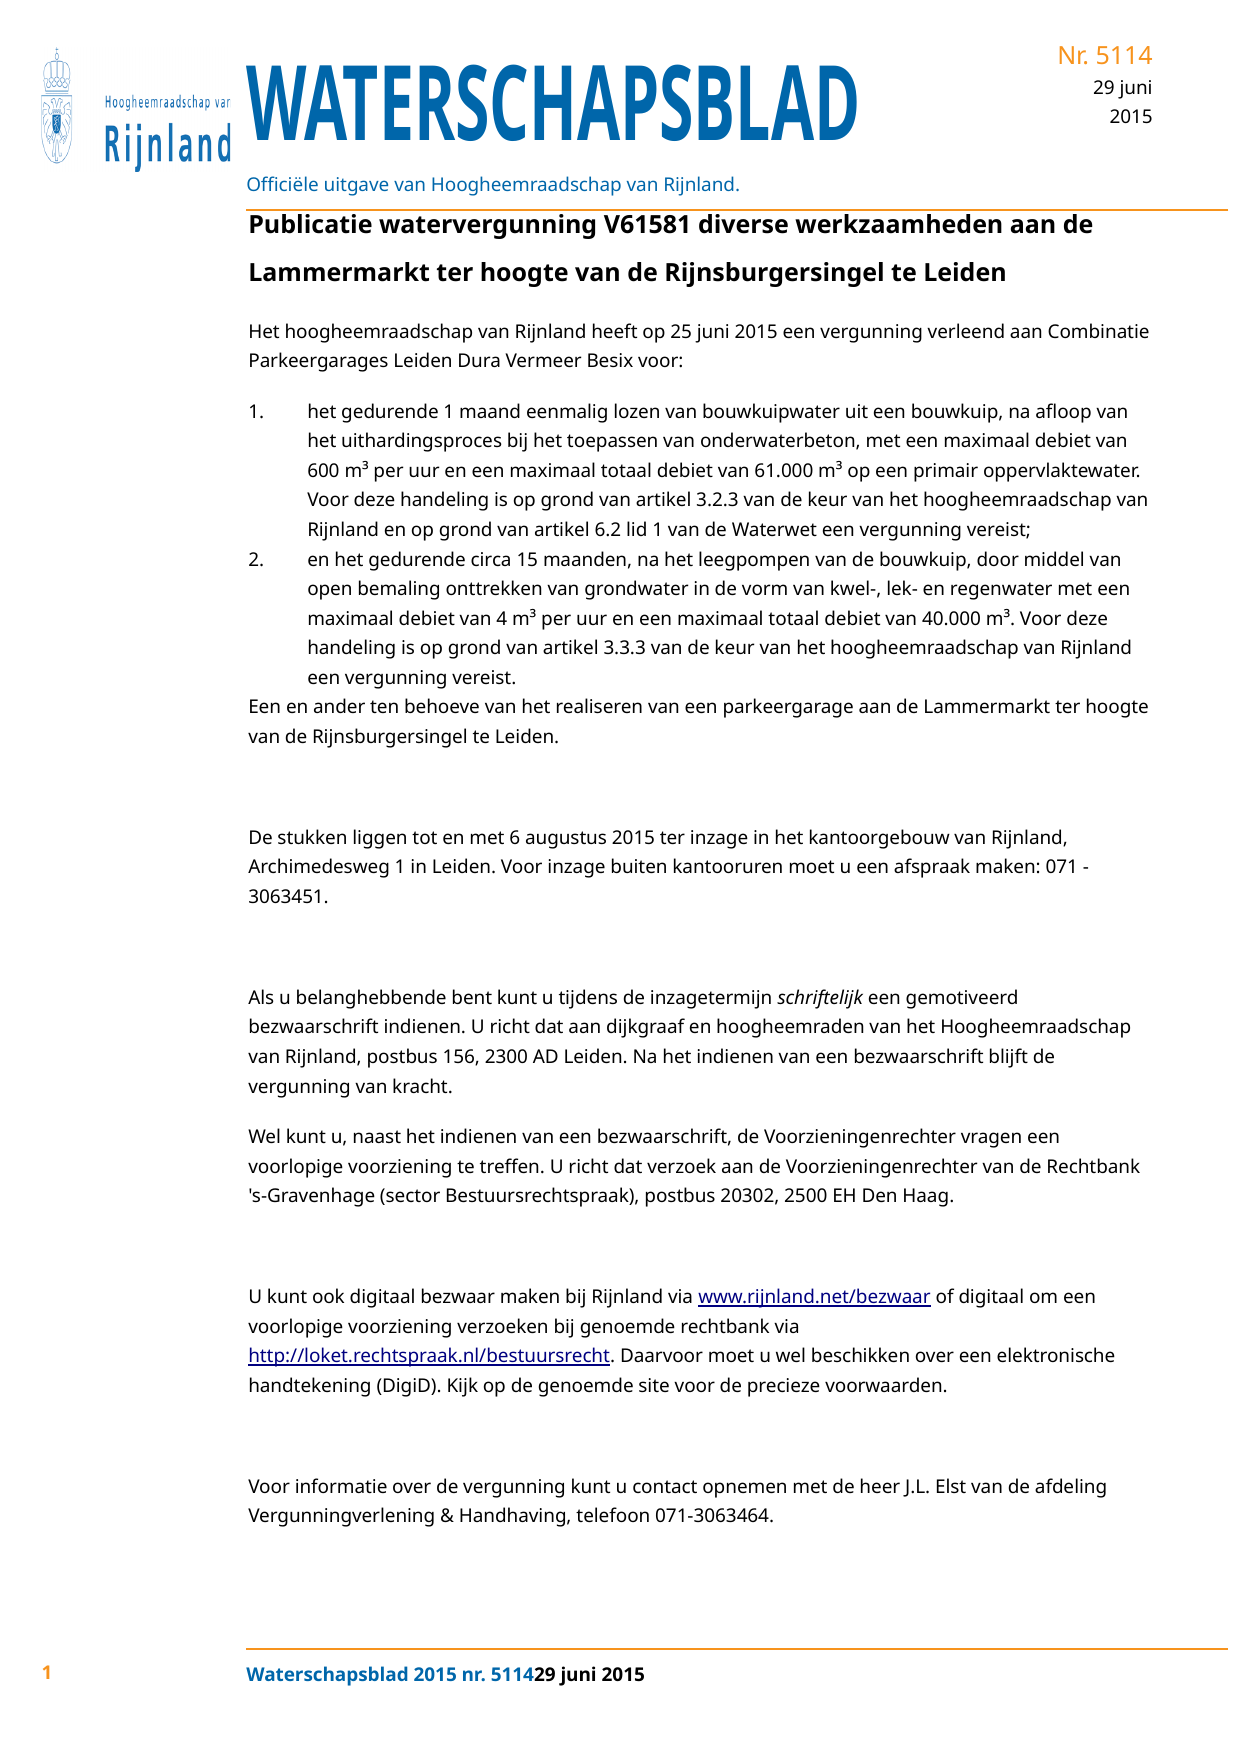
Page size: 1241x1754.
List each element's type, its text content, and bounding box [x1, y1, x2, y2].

text Het hoogheemraadschap van Rijnland heeft op 25 juni 2015 een vergunning verleend aan Combinatie Parkeergarages Leiden Dura Vermeer Besix voor: [248, 318, 1152, 373]
text Publicatie watervergunning V61581 diverse werkzaamheden aan de Lammermarkt ter hoogte van de Rijnsburgersingel te Leiden [248, 211, 1152, 288]
text U kunt ook digitaal bezwaar maken bij Rijnland via www.rijnland.net/bezwaar of digitaal om een voorlopige voorziening verzoeken bij genoemde rechtbank via http://loket.rechtspraak.nl/bestuursrecht. Daarvoor moet u wel beschikken over een elektronische handtekening (DigiD). Kijk op de genoemde site voor de precieze voorwaarden. [248, 1283, 1152, 1398]
text De stukken liggen tot en met 6 augustus 2015 ter inzage in het kantoorgebouw van Rijnland, Archimedesweg 1 in Leiden. Voor inzage buiten kantooruren moet u een afspraak maken: 071 - 3063451. [248, 824, 1152, 909]
list het gedurende 1 maand eenmalig lozen van bouwkuipwater uit een bouwkuip, na afloop van het uithardingsproces bij het toepassen van onderwaterbeton, met een maximaal debiet van 600 m³ per uur en een maximaal totaal debiet van 61.000 m³ op een primair oppervlaktewater. Voor deze handeling is op grond van artikel 3.2.3 van de keur van het hoogheemraadschap van Rijnland en op grond van artikel 6.2 lid 1 van de Waterwet een vergunning vereist; [248, 398, 1152, 542]
text Wel kunt u, naast het indienen van een bezwaarschrift, de Voorzieningenrechter vragen een voorlopige voorziening te treffen. U richt dat verzoek aan de Voorzieningenrechter van de Rechtbank 's-Gravenhage (sector Bestuursrechtspraak), postbus 20302, 2500 EH Den Haag. [248, 1123, 1152, 1208]
text Als u belanghebbende bent kunt u tijdens de inzagetermijn schriftelijk een gemotiveerd bezwaarschrift indienen. U richt dat aan dijkgraaf en hoogheemraden van het Hoogheemraadschap van Rijnland, postbus 156, 2300 AD Leiden. Na het indienen van een bezwaarschrift blijft de vergunning van kracht. [248, 984, 1152, 1099]
text Voor informatie over de vergunning kunt u contact opnemen met de heer J.L. Elst van de afdeling Vergunningverlening & Handhaving, telefoon 071-3063464. [248, 1473, 1152, 1528]
text Een en ander ten behoeve van het realiseren van een parkeergarage aan de Lammermarkt ter hoogte van de Rijnsburgersingel te Leiden. [248, 694, 1152, 749]
picture [41, 47, 231, 172]
list en het gedurende circa 15 maanden, na het leegpompen van de bouwkuip, door middel van open bemaling onttrekken van grondwater in de vorm van kwel-, lek- en regenwater met een maximaal debiet van 4 m³ per uur en een maximaal totaal debiet van 40.000 m³. Voor deze handeling is op grond van artikel 3.3.3 van de keur van het hoogheemraadschap van Rijnland een vergunning vereist. [248, 546, 1152, 690]
